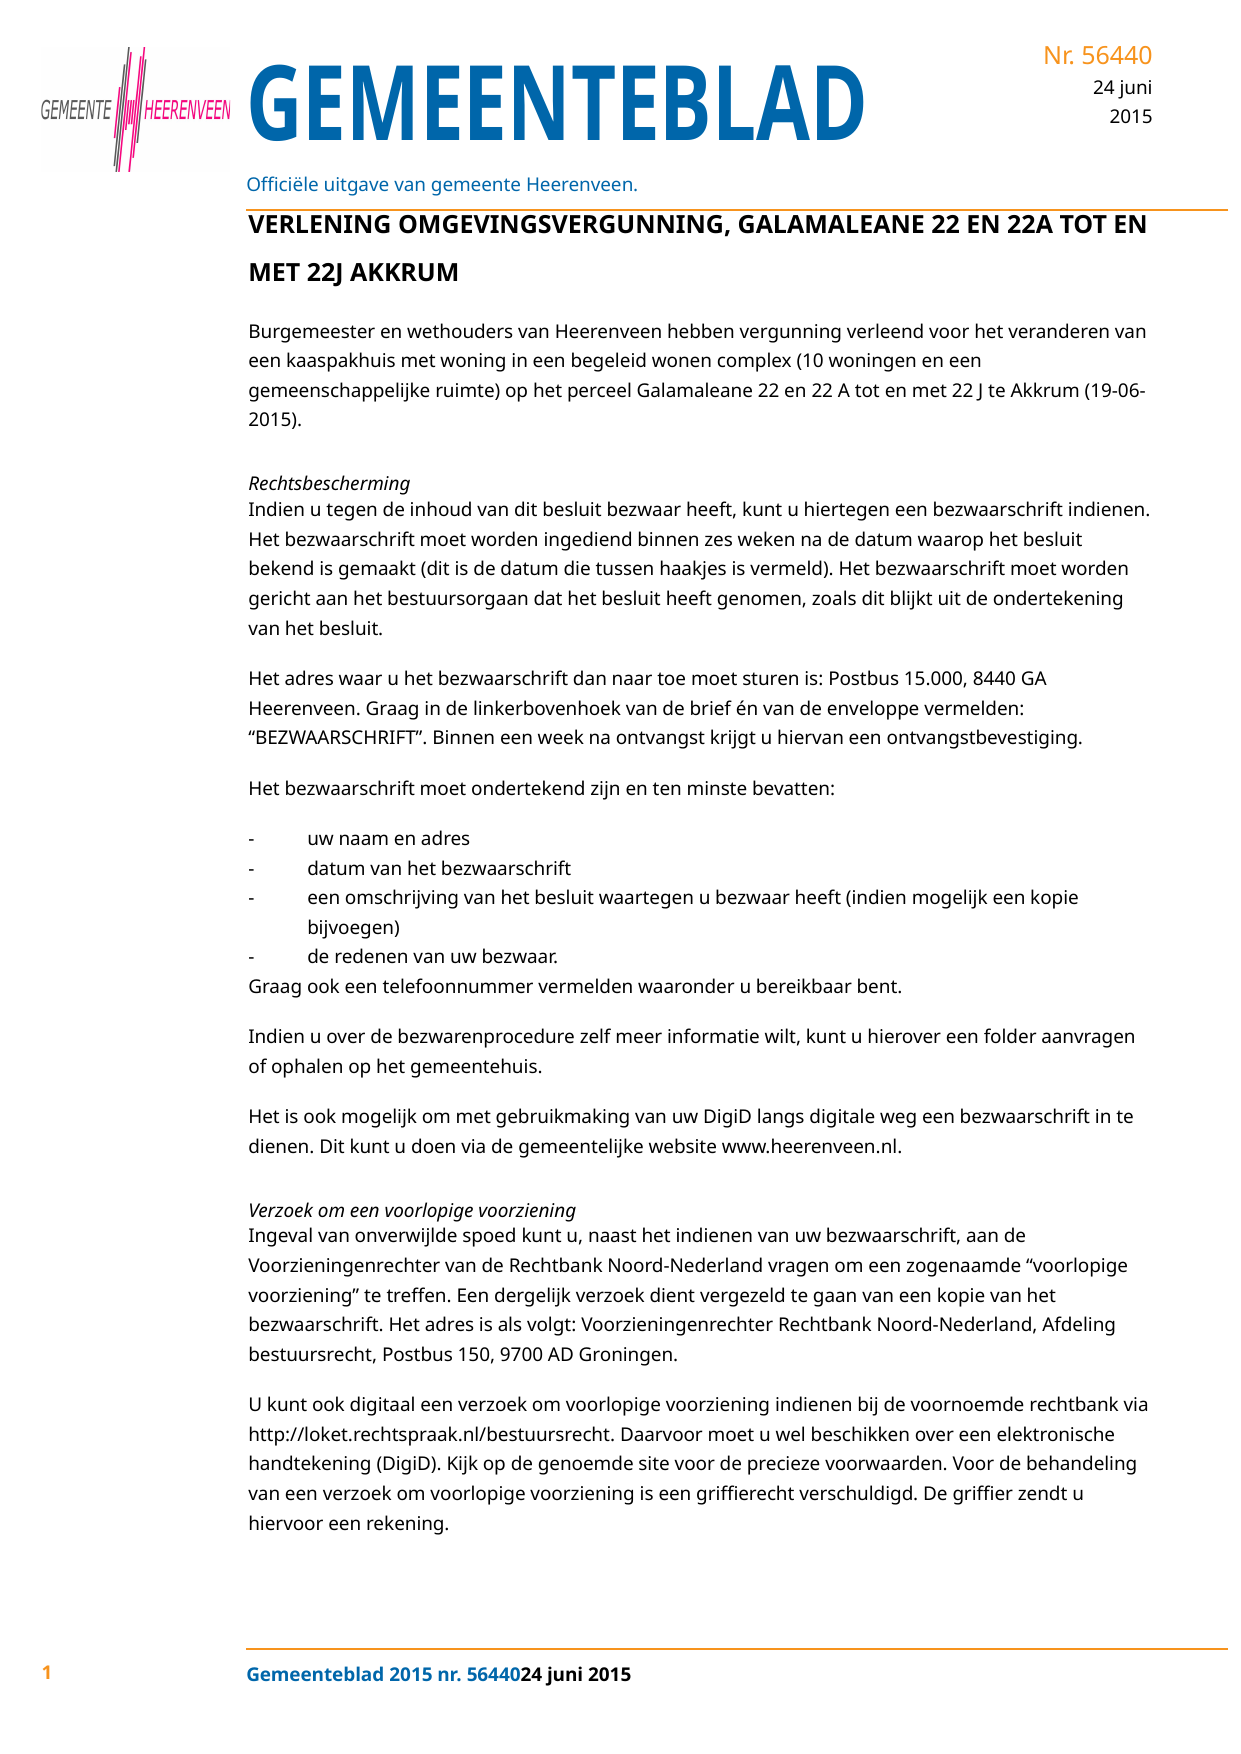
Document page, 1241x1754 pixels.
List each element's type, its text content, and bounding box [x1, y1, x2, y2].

text Graag ook een telefoonnummer vermelden waaronder u bereikbaar bent. [248, 973, 1152, 999]
text U kunt ook digitaal een verzoek om voorlopige voorziening indienen bij de voornoemde rechtbank via http://loket.rechtspraak.nl/bestuursrecht. Daarvoor moet u wel beschikken over een elektronische handtekening (DigiD). Kijk op de genoemde site voor de precieze voorwaarden. Voor de behandeling van een verzoek om voorlopige voorziening is een griffierecht verschuldigd. De griffier zendt u hiervoor een rekening. [248, 1391, 1152, 1536]
text Verzoek om een voorlopige voorziening [248, 1197, 1152, 1223]
text Indien u tegen de inhoud van dit besluit bezwaar heeft, kunt u hiertegen een bezwaarschrift indienen. Het bezwaarschrift moet worden ingediend binnen zes weken na de datum waarop het besluit bekend is gemaakt (dit is de datum die tussen haakjes is vermeld). Het bezwaarschrift moet worden gericht aan het bestuursorgaan dat het besluit heeft genomen, zoals dit blijkt uit de ondertekening van het besluit. [248, 496, 1152, 640]
text Ingeval van onverwijlde spoed kunt u, naast het indienen van uw bezwaarschrift, aan de Voorzieningenrechter van de Rechtbank Noord-Nederland vragen om een zogenaamde “voorlopige voorziening” te treffen. Een dergelijk verzoek dient vergezeld te gaan van een kopie van het bezwaarschrift. Het adres is als volgt: Voorzieningenrechter Rechtbank Noord-Nederland, Afdeling bestuursrecht, Postbus 150, 9700 AD Groningen. [248, 1223, 1152, 1367]
list uw naam en adres [248, 825, 1152, 851]
text Het adres waar u het bezwaarschrift dan naar toe moet sturen is: Postbus 15.000, 8440 GA Heerenveen. Graag in de linkerbovenhoek van de brief én van de enveloppe vermelden: “BEZWAARSCHRIFT”. Binnen een week na ontvangst krijgt u hiervan een ontvangstbevestiging. [248, 665, 1152, 750]
text Het bezwaarschrift moet ondertekend zijn en ten minste bevatten: [248, 775, 1152, 800]
picture [41, 47, 231, 172]
text Het is ook mogelijk om met gebruikmaking van uw DigiD langs digitale weg een bezwaarschrift in te dienen. Dit kunt u doen via de gemeentelijke website www.heerenveen.nl. [248, 1103, 1152, 1159]
list de redenen van uw bezwaar. [248, 943, 1152, 969]
text VERLENING OMGEVINGSVERGUNNING, GALAMALEANE 22 EN 22A TOT EN MET 22J AKKRUM [248, 211, 1152, 288]
text Indien u over de bezwarenprocedure zelf meer informatie wilt, kunt u hierover een folder aanvragen of ophalen op het gemeentehuis. [248, 1023, 1152, 1079]
list een omschrijving van het besluit waartegen u bezwaar heeft (indien mogelijk een kopie bijvoegen) [248, 884, 1152, 939]
text Rechtsbescherming [248, 471, 1152, 496]
list datum van het bezwaarschrift [248, 855, 1152, 880]
text Burgemeester en wethouders van Heerenveen hebben vergunning verleend voor het veranderen van een kaaspakhuis met woning in een begeleid wonen complex (10 woningen en een gemeenschappelijke ruimte) op het perceel Galamaleane 22 en 22 A tot en met 22 J te Akkrum (19-06-2015). [248, 318, 1152, 432]
